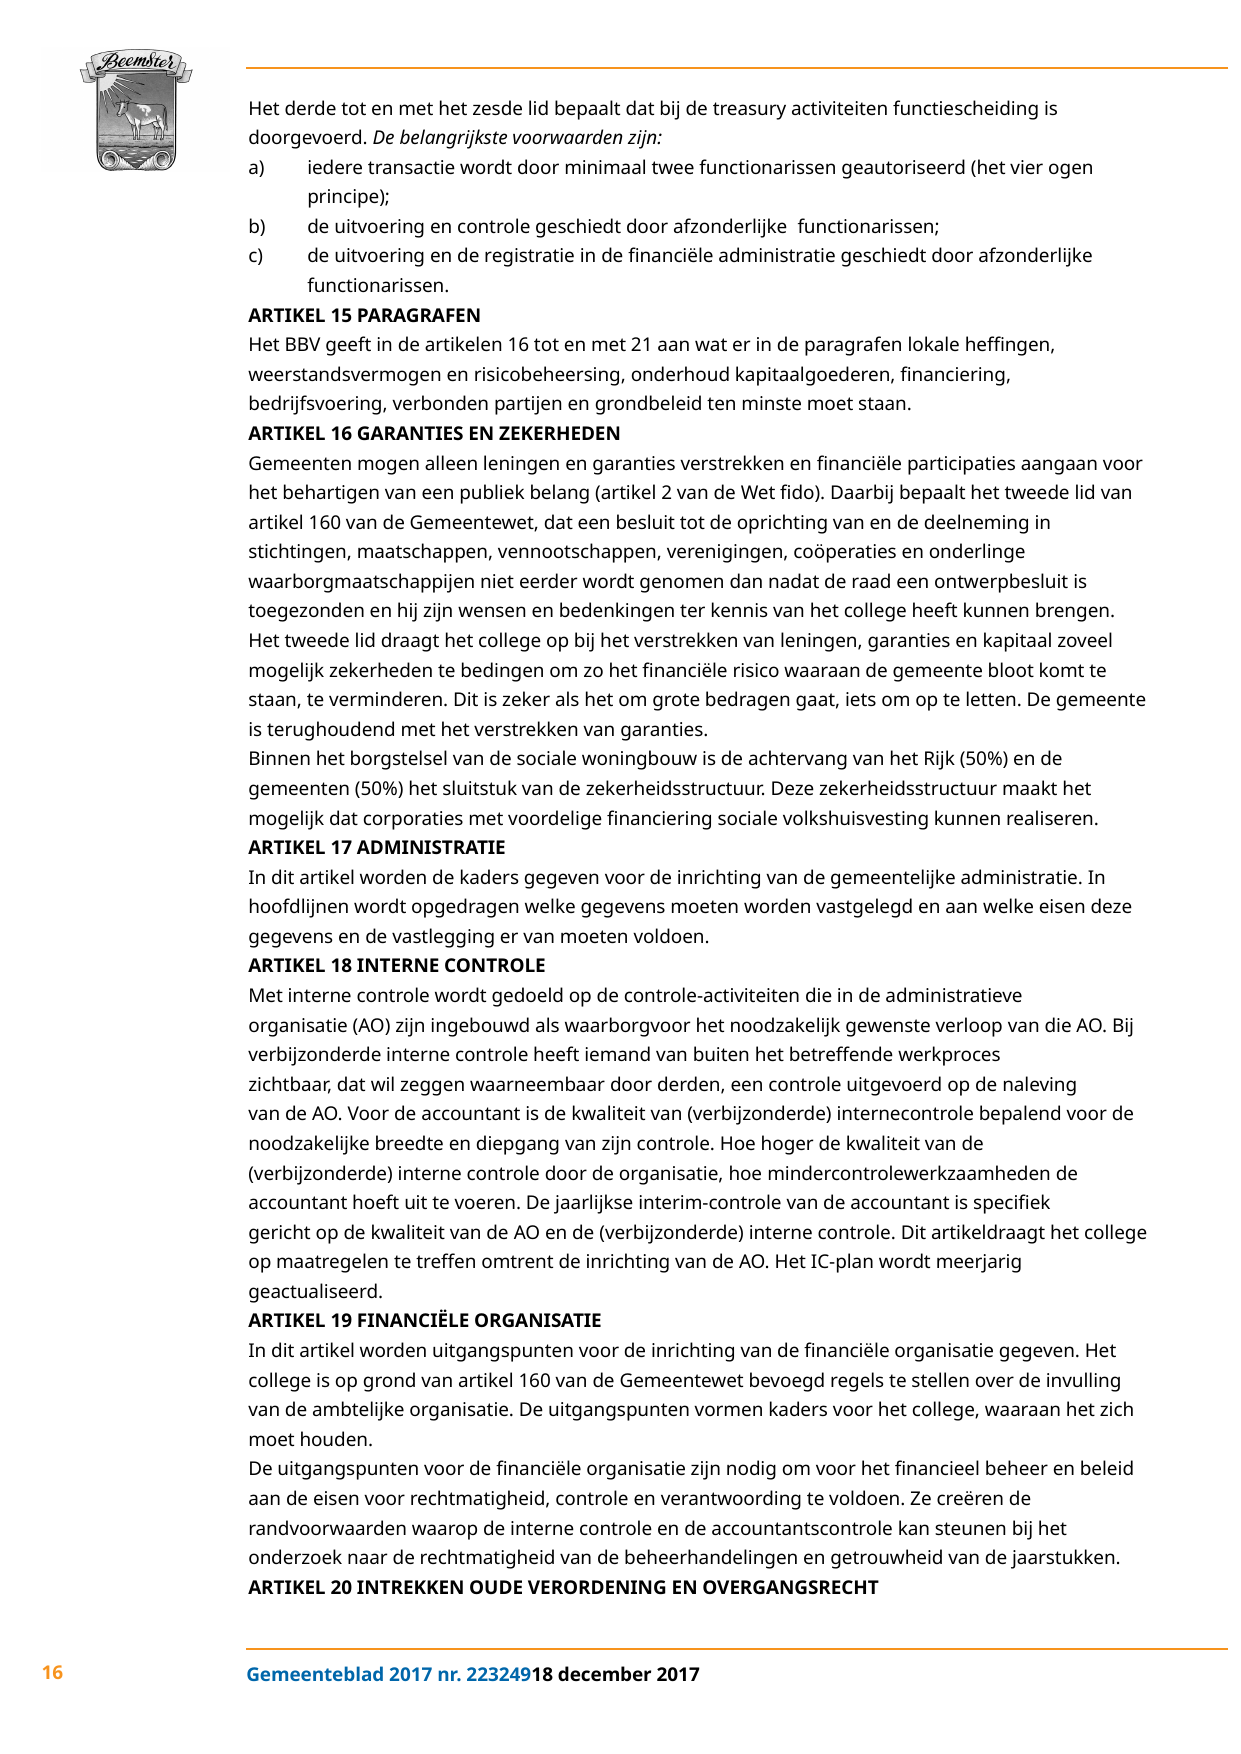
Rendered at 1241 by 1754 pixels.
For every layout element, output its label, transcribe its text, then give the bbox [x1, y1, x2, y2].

text ARTIKEL 18 INTERNE CONTROLE [248, 953, 1152, 978]
text Gemeenten mogen alleen leningen en garanties verstrekken en financiële participaties aangaan voor het behartigen van een publiek belang (artikel 2 van de Wet fido). Daarbij bepaalt het tweede lid van artikel 160 van de Gemeentewet, dat een besluit tot de oprichting van en de deelneming in stichtingen, maatschappen, vennootschappen, verenigingen, coöperaties en onderlinge waarborgmaatschappijen niet eerder wordt genomen dan nadat de raad een ontwerpbesluit is toegezonden en hij zijn wensen en bedenkingen ter kennis van het college heeft kunnen brengen. [248, 450, 1152, 623]
text Het tweede lid draagt het college op bij het verstrekken van leningen, garanties en kapitaal zoveel mogelijk zekerheden te bedingen om zo het financiële risico waaraan de gemeente bloot komt te staan, te verminderen. Dit is zeker als het om grote bedragen gaat, iets om op te letten. De gemeente is terughoudend met het verstrekken van garanties. [248, 627, 1152, 742]
text Het derde tot en met het zesde lid bepaalt dat bij de treasury activiteiten functiescheiding is doorgevoerd. De belangrijkste voorwaarden zijn: [248, 95, 1152, 150]
text Binnen het borgstelsel van de sociale woningbouw is de achtervang van het Rijk (50%) en de gemeenten (50%) het sluitstuk van de zekerheidsstructuur. Deze zekerheidsstructuur maakt het mogelijk dat corporaties met voordelige financiering sociale volkshuisvesting kunnen realiseren. [248, 746, 1152, 831]
text Het BBV geeft in de artikelen 16 tot en met 21 aan wat er in de paragrafen lokale heffingen, weerstandsvermogen en risicobeheersing, onderhoud kapitaalgoederen, financiering, bedrijfsvoering, verbonden partijen en grondbeleid ten minste moet staan. [248, 331, 1152, 416]
text In dit artikel worden de kaders gegeven voor de inrichting van de gemeentelijke administratie. In hoofdlijnen wordt opgedragen welke gegevens moeten worden vastgelegd en aan welke eisen deze gegevens en de vastlegging er van moeten voldoen. [248, 864, 1152, 949]
text ARTIKEL 16 GARANTIES EN ZEKERHEDEN [248, 420, 1152, 446]
text Met interne controle wordt gedoeld op de controle-activiteiten die in de administratieve organisatie (AO) zijn ingebouwd als waarborgvoor het noodzakelijk gewenste verloop van die AO. Bij verbijzonderde interne controle heeft iemand van buiten het betreffende werkproces zichtbaar, dat wil zeggen waarneembaar door derden, een controle uitgevoerd op de naleving van de AO. Voor de accountant is de kwaliteit van (verbijzonderde) internecontrole bepalend voor de noodzakelijke breedte en diepgang van zijn controle. Hoe hoger de kwaliteit van de (verbijzonderde) interne controle door de organisatie, hoe mindercontrolewerkzaamheden de accountant hoeft uit te voeren. De jaarlijkse interim-controle van de accountant is specifiek gericht op de kwaliteit van de AO en de (verbijzonderde) interne controle. Dit artikeldraagt het college op maatregelen te treffen omtrent de inrichting van de AO. Het IC-plan wordt meerjarig geactualiseerd. [248, 982, 1152, 1304]
text ARTIKEL 17 ADMINISTRATIE [248, 834, 1152, 860]
text ARTIKEL 20 INTREKKEN OUDE VERORDENING EN OVERGANGSRECHT [248, 1574, 1152, 1600]
text In dit artikel worden uitgangspunten voor de inrichting van de financiële organisatie gegeven. Het college is op grond van artikel 160 van de Gemeentewet bevoegd regels te stellen over de invulling van de ambtelijke organisatie. De uitgangspunten vormen kaders voor het college, waaraan het zich moet houden. [248, 1337, 1152, 1452]
text ARTIKEL 19 FINANCIËLE ORGANISATIE [248, 1308, 1152, 1333]
list iedere transactie wordt door minimaal twee functionarissen geautoriseerd (het vier ogen principe); [248, 154, 1152, 209]
text ARTIKEL 15 PARAGRAFEN [248, 302, 1152, 328]
picture [41, 47, 231, 172]
text De uitgangspunten voor de financiële organisatie zijn nodig om voor het financieel beheer en beleid aan de eisen voor rechtmatigheid, controle en verantwoording te voldoen. Ze creëren de randvoorwaarden waarop de interne controle en de accountantscontrole kan steunen bij het onderzoek naar de rechtmatigheid van de beheerhandelingen en getrouwheid van de jaarstukken. [248, 1456, 1152, 1570]
list de uitvoering en controle geschiedt door afzonderlijke functionarissen; [248, 213, 1152, 239]
list de uitvoering en de registratie in de financiële administratie geschiedt door afzonderlijke functionarissen. [248, 243, 1152, 298]
